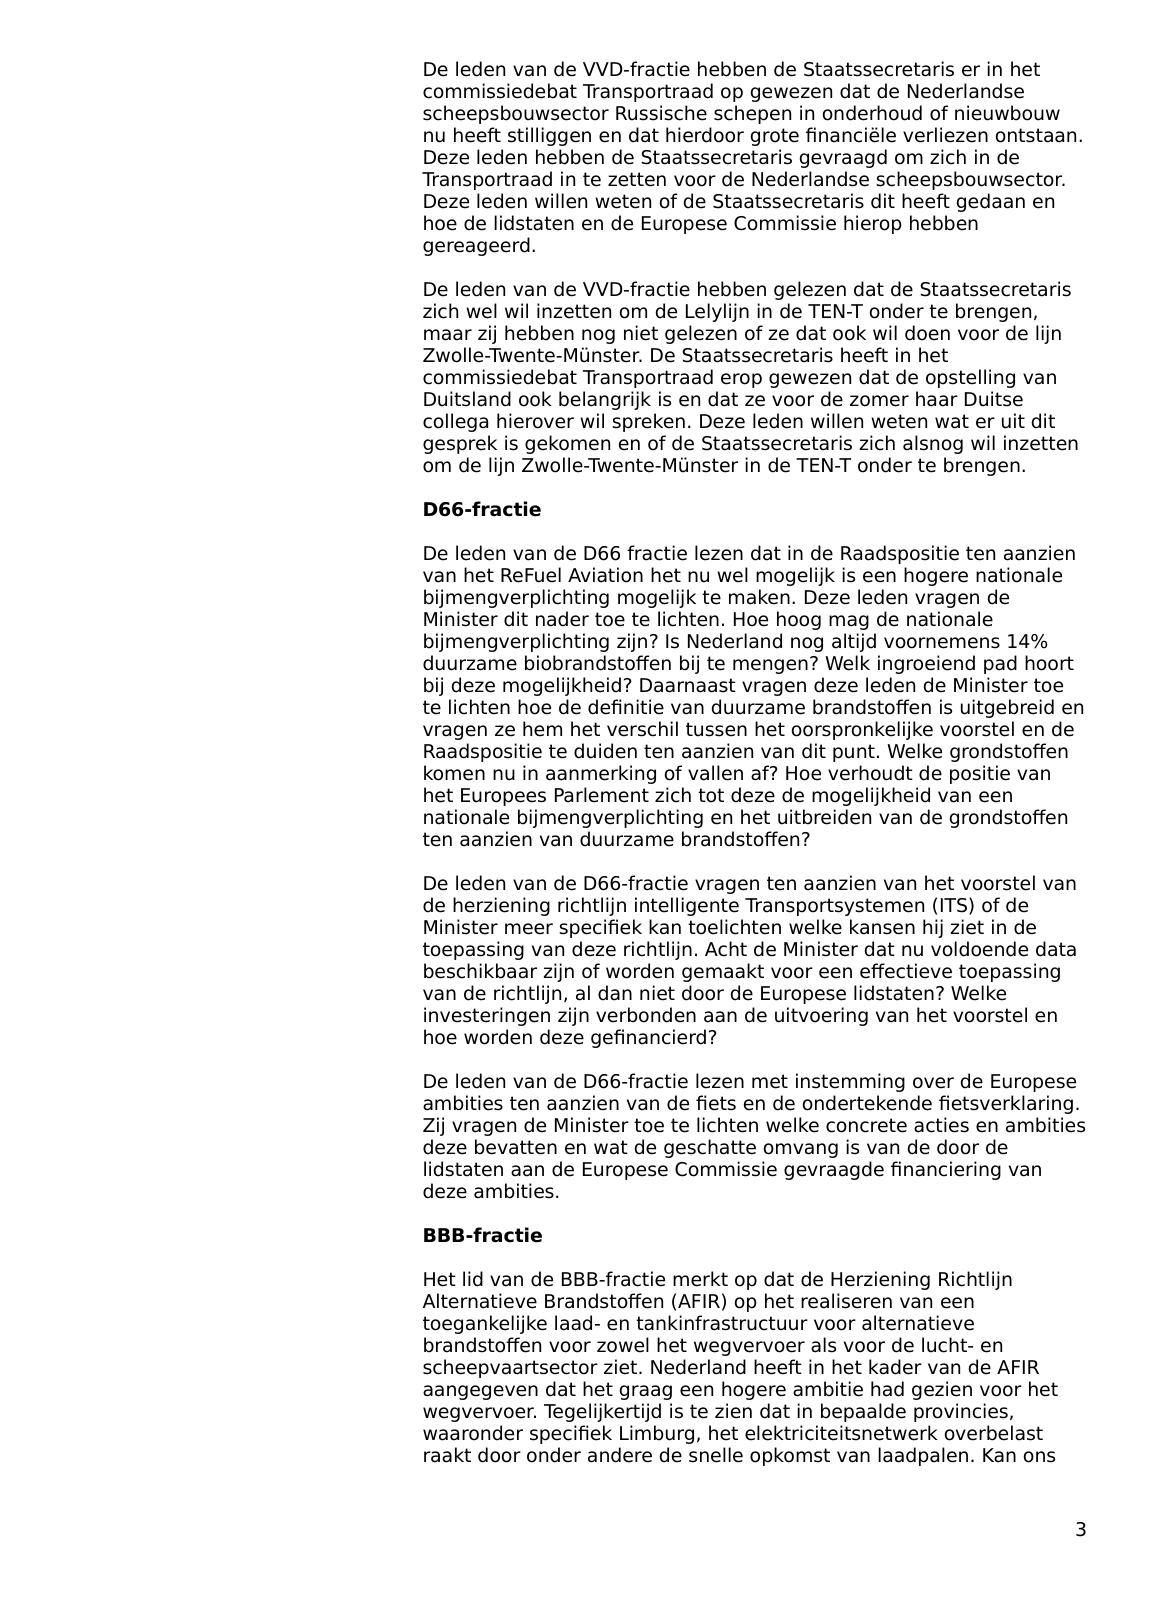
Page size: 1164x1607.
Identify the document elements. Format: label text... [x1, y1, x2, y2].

text De leden van de D66-fractie vragen ten aanzien van het voorstel van de herziening richtlijn intelligente Transportsystemen (ITS) of de Minister meer specifiek kan toelichten welke kansen hij ziet in de toepassing van deze richtlijn. Acht de Minister dat nu voldoende data beschikbaar zijn of worden gemaakt voor een effectieve toepassing van de richtlijn, al dan niet door de Europese lidstaten? Welke investeringen zijn verbonden aan de uitvoering van het voorstel en hoe worden deze gefinancierd? [422, 873, 1087, 1049]
text De leden van de D66-fractie lezen met instemming over de Europese ambities ten aanzien van de fiets en de ondertekende fietsverklaring. Zij vragen de Minister toe te lichten welke concrete acties en ambities deze bevatten en wat de geschatte omvang is van de door de lidstaten aan de Europese Commissie gevraagde financiering van deze ambities. [422, 1071, 1087, 1203]
subtitle BBB-fractie [422, 1225, 1087, 1247]
text De leden van de D66 fractie lezen dat in de Raadspositie ten aanzien van het ReFuel Aviation het nu wel mogelijk is een hogere nationale bijmengverplichting mogelijk te maken. Deze leden vragen de Minister dit nader toe te lichten. Hoe hoog mag de nationale bijmengverplichting zijn? Is Nederland nog altijd voornemens 14% duurzame biobrandstoffen bij te mengen? Welk ingroeiend pad hoort bij deze mogelijkheid? Daarnaast vragen deze leden de Minister toe te lichten hoe de definitie van duurzame brandstoffen is uitgebreid en vragen ze hem het verschil tussen het oorspronkelijke voorstel en de Raadspositie te duiden ten aanzien van dit punt. Welke grondstoffen komen nu in aanmerking of vallen af? Hoe verhoudt de positie van het Europees Parlement zich tot deze de mogelijkheid van een nationale bijmengverplichting en het uitbreiden van de grondstoffen ten aanzien van duurzame brandstoffen? [422, 543, 1087, 851]
text De leden van de VVD-fractie hebben gelezen dat de Staatssecretaris zich wel wil inzetten om de Lelylijn in de TEN-T onder te brengen, maar zij hebben nog niet gelezen of ze dat ook wil doen voor de lijn Zwolle-Twente-Münster. De Staatssecretaris heeft in het commissiedebat Transportraad erop gewezen dat de opstelling van Duitsland ook belangrijk is en dat ze voor de zomer haar Duitse collega hierover wil spreken. Deze leden willen weten wat er uit dit gesprek is gekomen en of de Staatssecretaris zich alsnog wil inzetten om de lijn Zwolle-Twente-Münster in de TEN-T onder te brengen. [422, 279, 1087, 477]
text Het lid van de BBB-fractie merkt op dat de Herziening Richtlijn Alternatieve Brandstoffen (AFIR) op het realiseren van een toegankelijke laad- en tankinfrastructuur voor alternatieve brandstoffen voor zowel het wegvervoer als voor de lucht- en scheepvaartsector ziet. Nederland heeft in het kader van de AFIR aangegeven dat het graag een hogere ambitie had gezien voor het wegvervoer. Tegelijkertijd is te zien dat in bepaalde provincies, waaronder specifiek Limburg, het elektriciteitsnetwerk overbelast raakt door onder andere de snelle opkomst van laadpalen. Kan ons [422, 1269, 1087, 1467]
text De leden van de VVD-fractie hebben de Staatssecretaris er in het commissiedebat Transportraad op gewezen dat de Nederlandse scheepsbouwsector Russische schepen in onderhoud of nieuwbouw nu heeft stilliggen en dat hierdoor grote financiële verliezen ontstaan. Deze leden hebben de Staatssecretaris gevraagd om zich in de Transportraad in te zetten voor de Nederlandse scheepsbouwsector. Deze leden willen weten of de Staatssecretaris dit heeft gedaan en hoe de lidstaten en de Europese Commissie hierop hebben gereageerd. [422, 59, 1087, 257]
subtitle D66-fractie [422, 499, 1087, 521]
